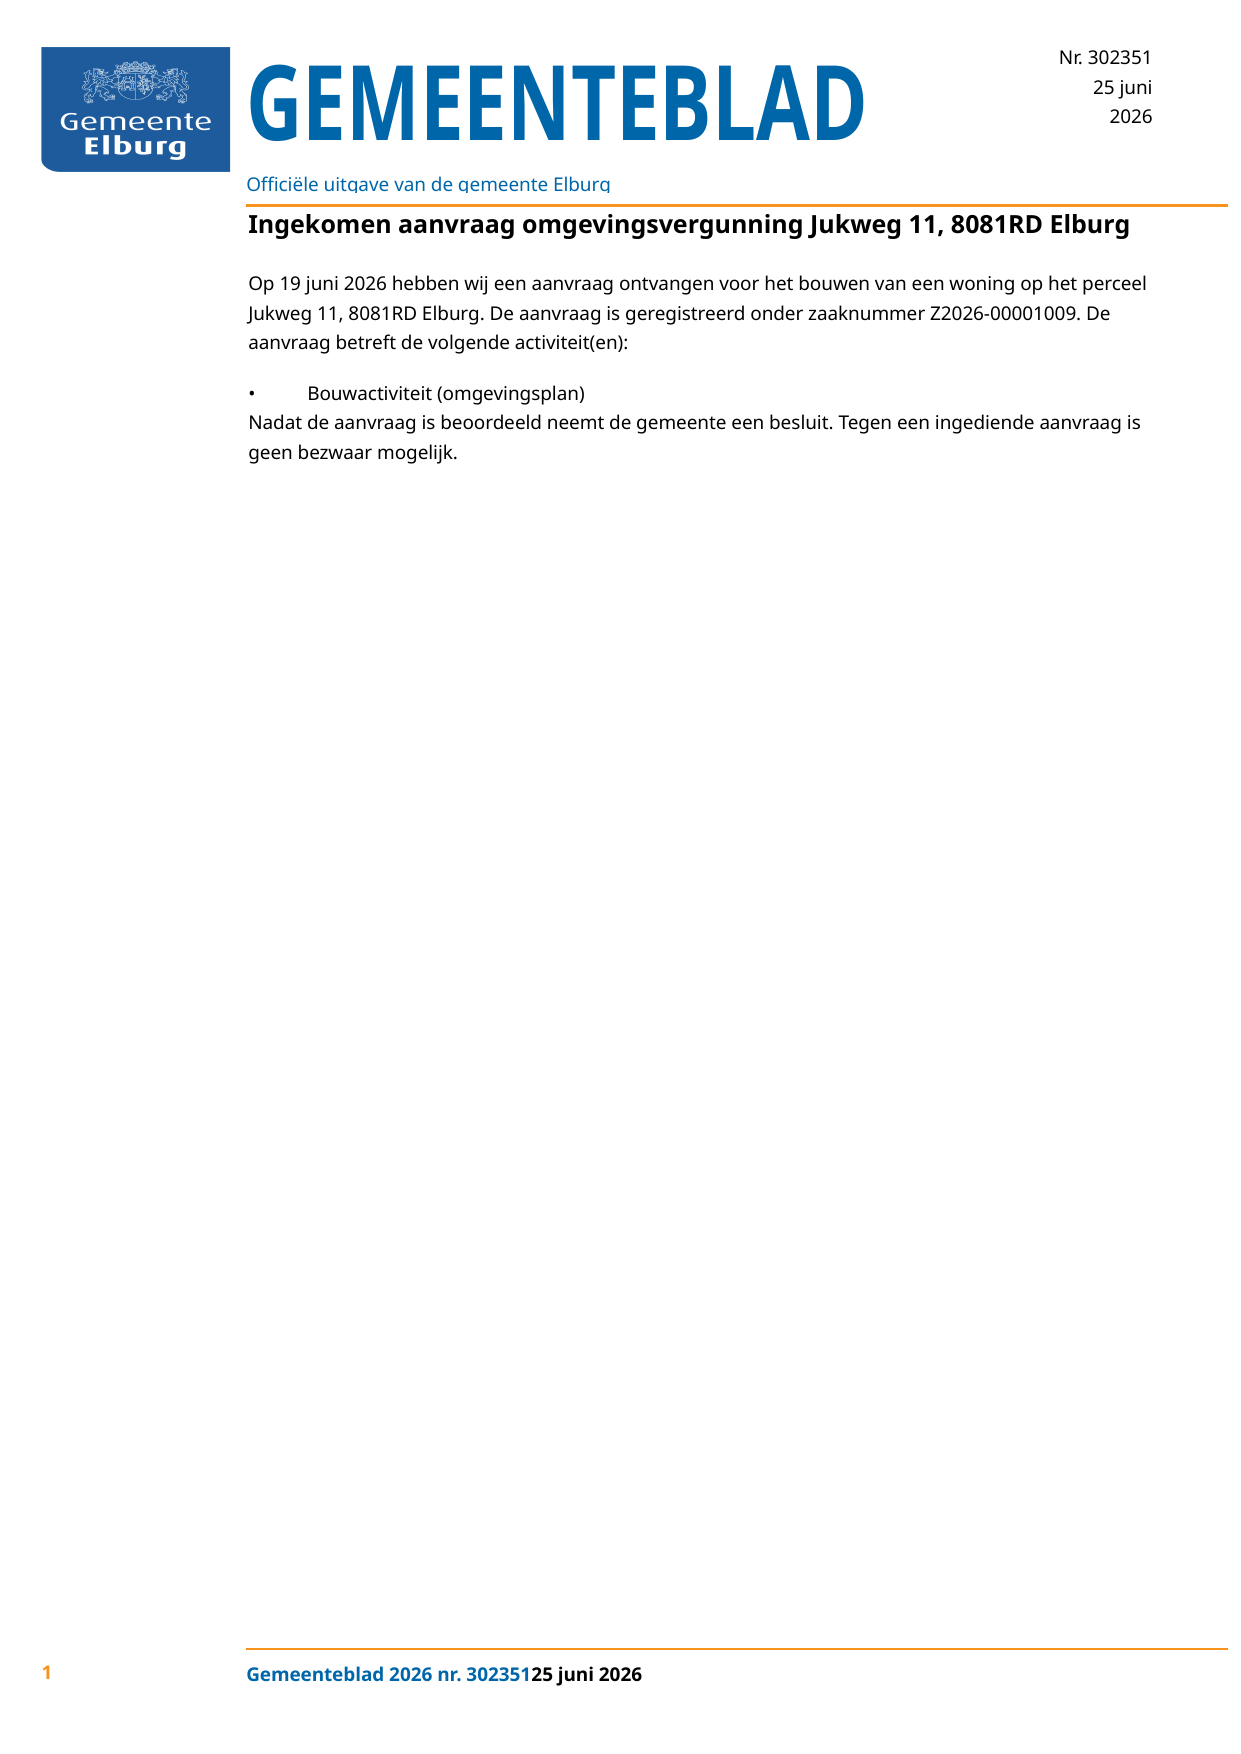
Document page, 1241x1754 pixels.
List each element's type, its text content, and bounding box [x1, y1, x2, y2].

text Op 19 juni 2026 hebben wij een aanvraag ontvangen voor het bouwen van een woning op het perceel Jukweg 11, 8081RD Elburg. De aanvraag is geregistreerd onder zaaknummer Z2026-00001009. De aanvraag betreft de volgende activiteit(en): [248, 270, 1152, 355]
text Nadat de aanvraag is beoordeeld neemt de gemeente een besluit. Tegen een ingediende aanvraag is geen bezwaar mogelijk. [248, 409, 1152, 465]
picture [41, 47, 231, 172]
text Ingekomen aanvraag omgevingsvergunning Jukweg 11, 8081RD Elburg [248, 207, 1152, 241]
list Bouwactiviteit (omgevingsplan) [248, 380, 1152, 406]
